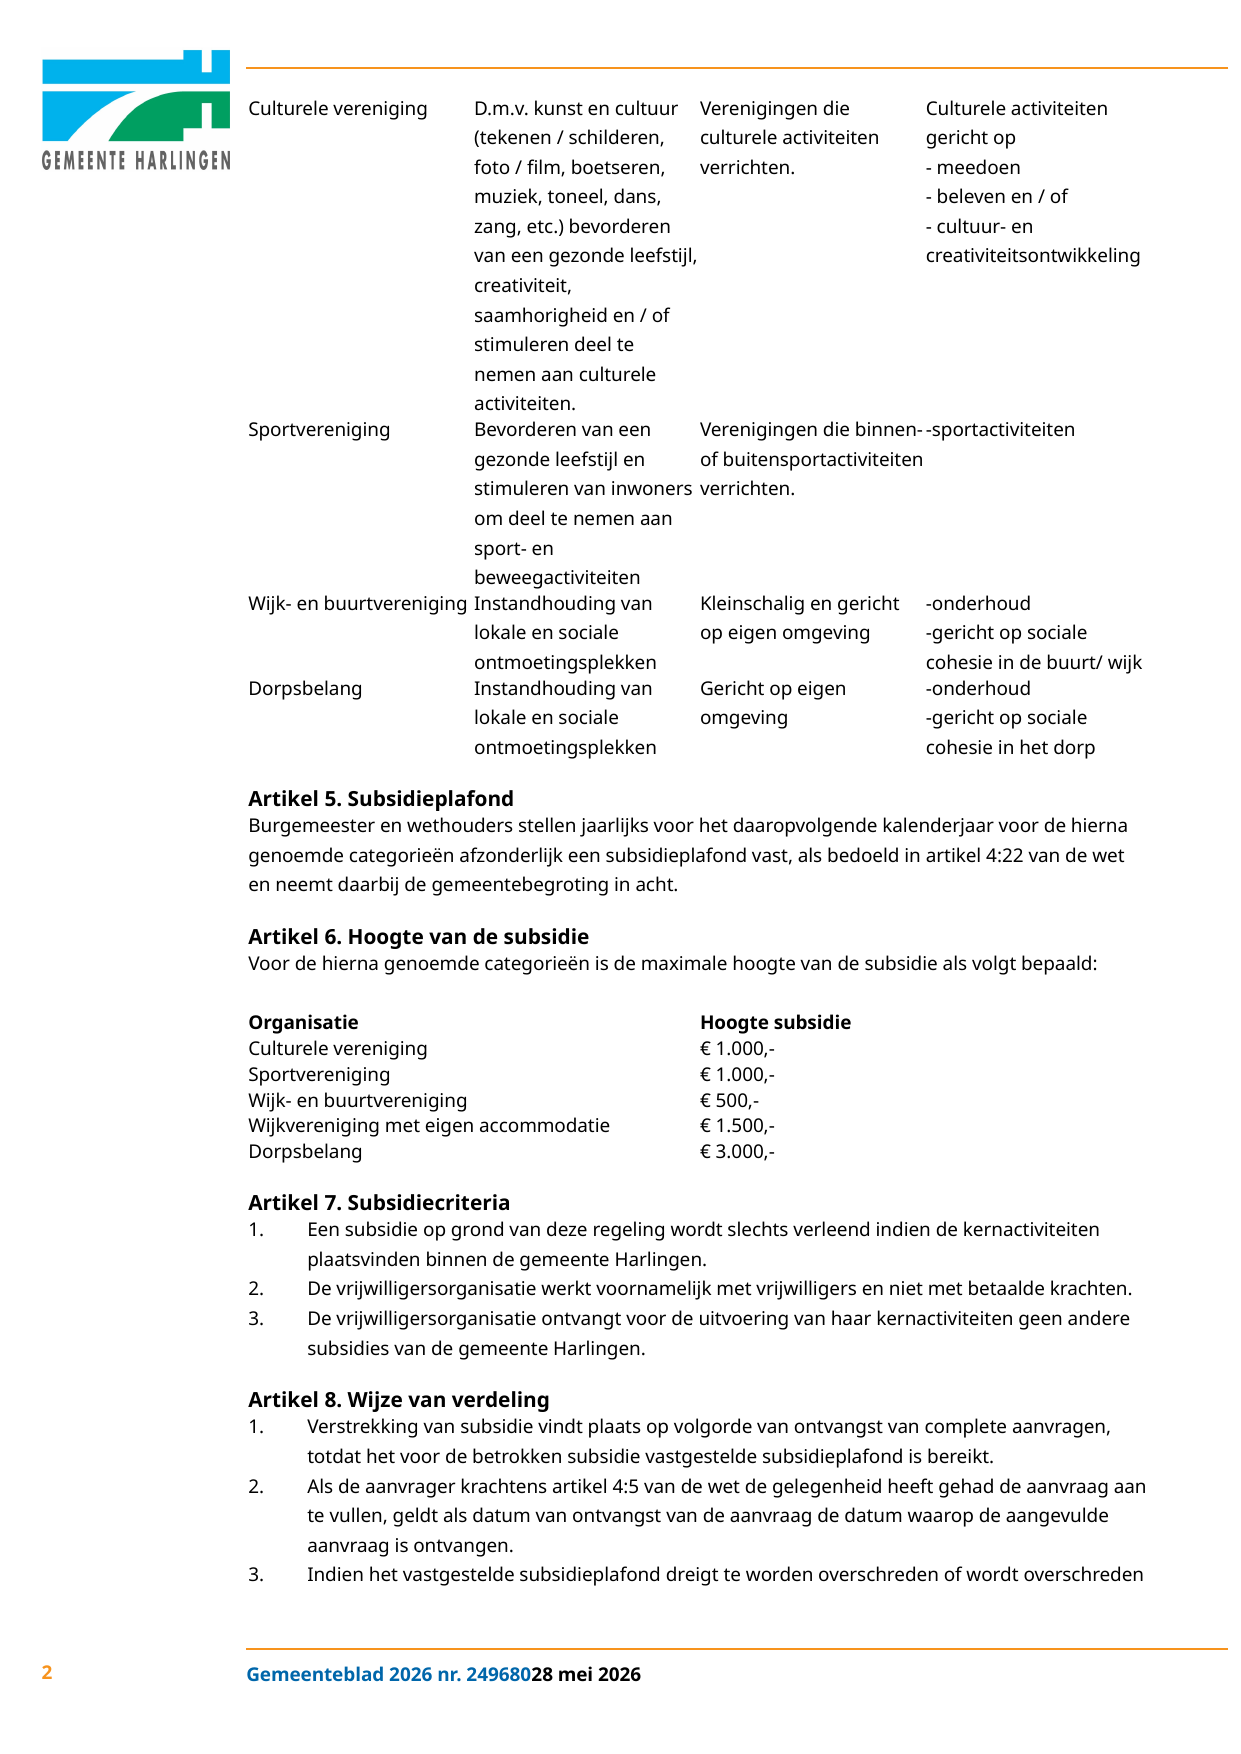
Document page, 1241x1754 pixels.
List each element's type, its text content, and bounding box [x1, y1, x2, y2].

table_cell € 3.000,- [700, 1138, 1152, 1164]
text Artikel 8. Wijze van verdeling [248, 1385, 1152, 1414]
table_cell -sportactiviteiten [926, 416, 1152, 590]
table_cell D.m.v. kunst en cultuur (tekenen / schilderen, foto / film, boetseren, muziek, toneel, dans, zang, etc.) bevorderen van een gezonde leefstijl, creativiteit, saamhorigheid en / of stimuleren deel te nemen aan culturele activiteiten. [474, 95, 700, 416]
table_cell Instandhouding van lokale en sociale ontmoetingsplekken [474, 675, 700, 760]
list Een subsidie op grond van deze regeling wordt slechts verleend indien de kernactiviteiten plaatsvinden binnen de gemeente Harlingen. [248, 1216, 1152, 1272]
table_cell Dorpsbelang [248, 1138, 700, 1164]
text Artikel 6. Hoogte van de subsidie [248, 922, 1152, 950]
table_cell -onderhoud -gericht op sociale cohesie in de buurt/ wijk [926, 590, 1152, 675]
list De vrijwilligersorganisatie werkt voornamelijk met vrijwilligers en niet met betaalde krachten. [248, 1276, 1152, 1301]
list Als de aanvrager krachtens artikel 4:5 van de wet de gelegenheid heeft gehad de aanvraag aan te vullen, geldt als datum van ontvangst van de aanvraag de datum waarop de aangevulde aanvraag is ontvangen. [248, 1473, 1152, 1558]
table_cell Wijk- en buurtvereniging [248, 590, 474, 675]
list De vrijwilligersorganisatie ontvangt voor de uitvoering van haar kernactiviteiten geen andere subsidies van de gemeente Harlingen. [248, 1305, 1152, 1361]
list Indien het vastgestelde subsidieplafond dreigt te worden overschreden of wordt overschreden [248, 1562, 1152, 1587]
table_header Organisatie [248, 1010, 700, 1035]
table_cell Bevorderen van een gezonde leefstijl en stimuleren van inwoners om deel te nemen aan sport- en beweegactiviteiten [474, 416, 700, 590]
text Artikel 5. Subsidieplafond [248, 784, 1152, 812]
table_cell € 500,- [700, 1087, 1152, 1112]
list Verstrekking van subsidie vindt plaats op volgorde van ontvangst van complete aanvragen, totdat het voor de betrokken subsidie vastgestelde subsidieplafond is bereikt. [248, 1414, 1152, 1469]
table_cell Sportvereniging [248, 416, 474, 590]
table_cell € 1.000,- [700, 1061, 1152, 1087]
table_header Hoogte subsidie [700, 1010, 1152, 1035]
table_cell € 1.500,- [700, 1113, 1152, 1138]
text Burgemeester en wethouders stellen jaarlijks voor het daaropvolgende kalenderjaar voor de hierna genoemde categorieën afzonderlijk een subsidieplafond vast, als bedoeld in artikel 4:22 van de wet en neemt daarbij de gemeentebegroting in acht. [248, 812, 1152, 897]
table_cell Dorpsbelang [248, 675, 474, 760]
table_cell Wijk- en buurtvereniging [248, 1087, 700, 1112]
picture [41, 47, 231, 172]
table_cell Kleinschalig en gericht op eigen omgeving [700, 590, 926, 675]
text Voor de hierna genoemde categorieën is de maximale hoogte van de subsidie als volgt bepaald: [248, 950, 1152, 976]
table_cell Verenigingen die binnen- of buitensportactiviteiten verrichten. [700, 416, 926, 590]
table_cell -onderhoud -gericht op sociale cohesie in het dorp [926, 675, 1152, 760]
table_cell Culturele vereniging [248, 95, 474, 416]
table_cell Gericht op eigen omgeving [700, 675, 926, 760]
table_cell Culturele activiteiten gericht op - meedoen - beleven en / of - cultuur- en creativiteitsontwikkeling [926, 95, 1152, 416]
table_cell Wijkvereniging met eigen accommodatie [248, 1113, 700, 1138]
table_cell € 1.000,- [700, 1035, 1152, 1061]
table_cell Verenigingen die culturele activiteiten verrichten. [700, 95, 926, 416]
table_cell Culturele vereniging [248, 1035, 700, 1061]
table_cell Instandhouding van lokale en sociale ontmoetingsplekken [474, 590, 700, 675]
table_cell Sportvereniging [248, 1061, 700, 1087]
text Artikel 7. Subsidiecriteria [248, 1188, 1152, 1216]
